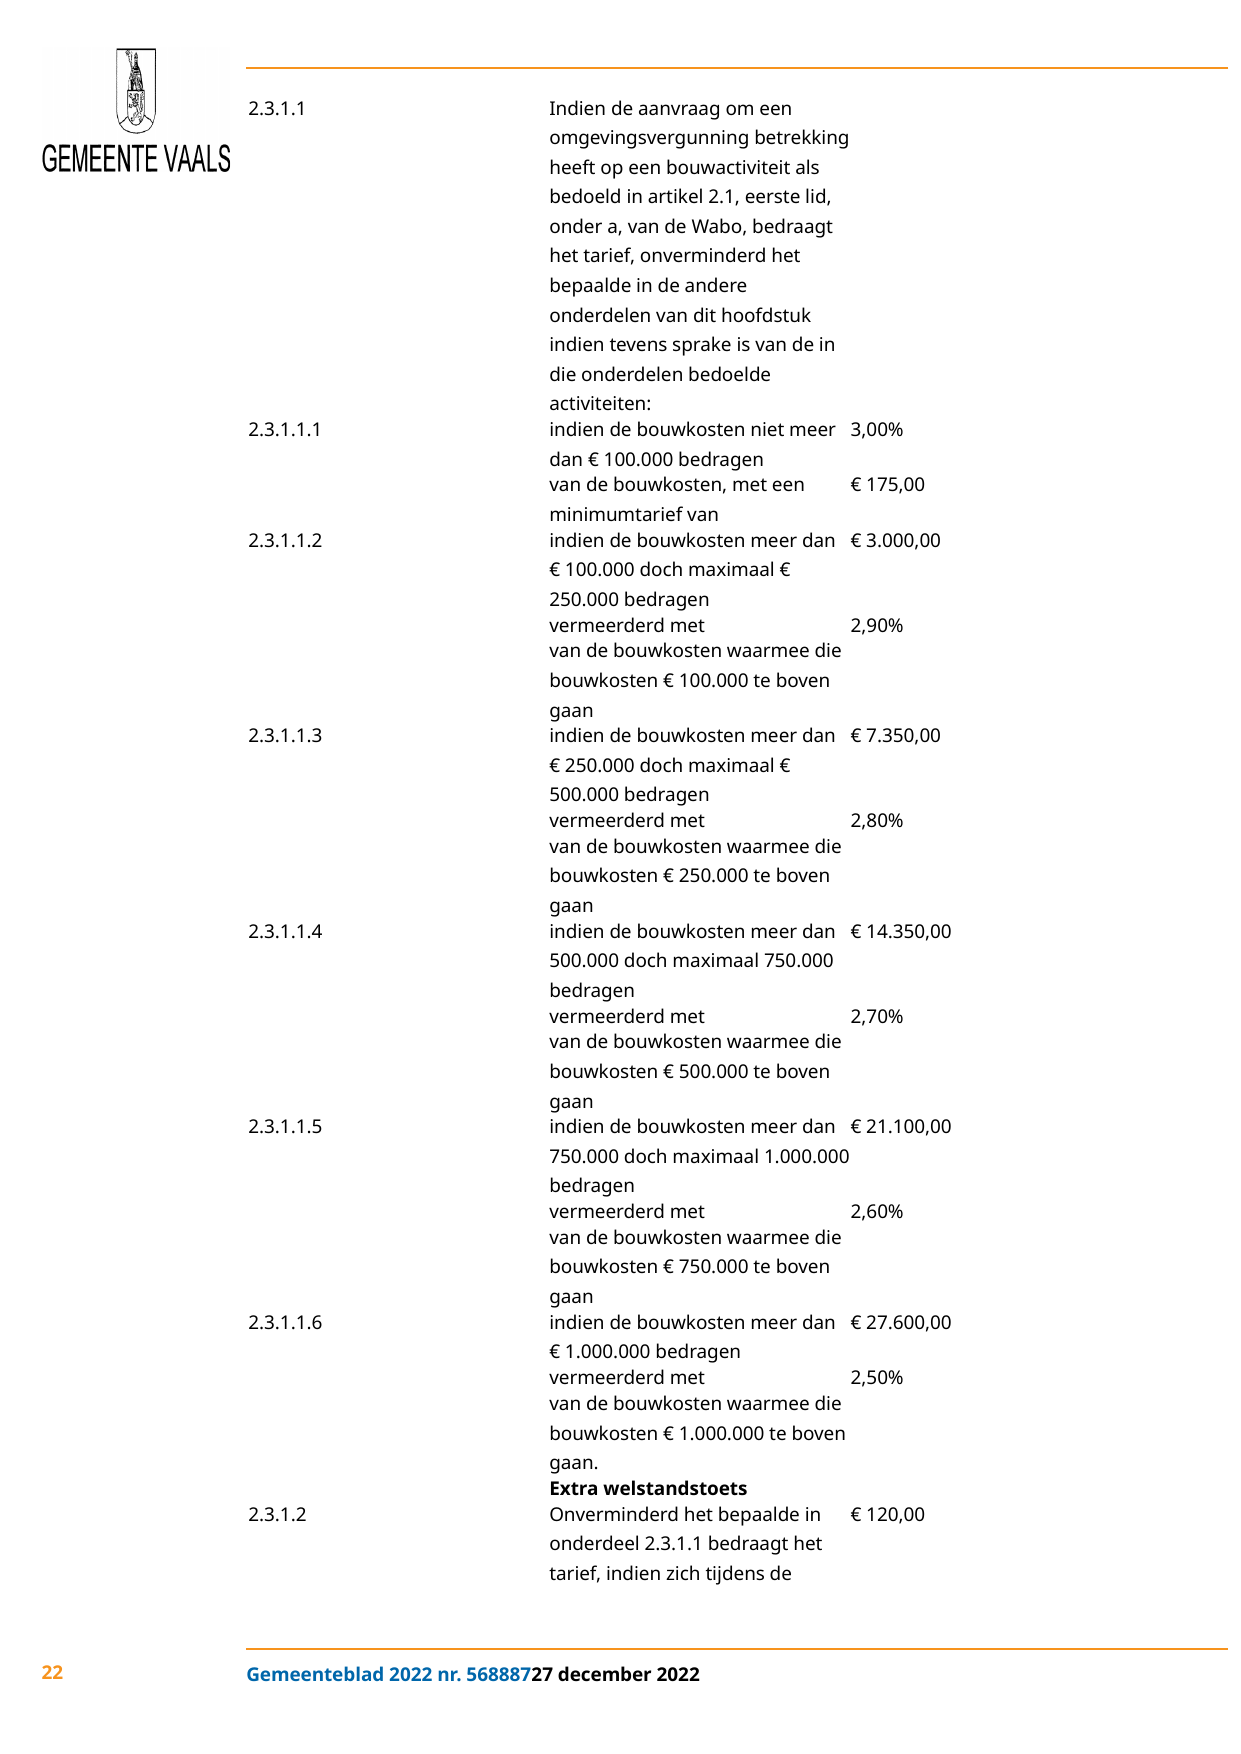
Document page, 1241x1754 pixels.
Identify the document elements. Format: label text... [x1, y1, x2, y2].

table_cell € 27.600,00 [850, 1309, 1152, 1364]
table_cell [248, 1029, 549, 1113]
table_cell vermeerderd met [549, 612, 850, 638]
table_cell van de bouwkosten waarmee die bouwkosten € 750.000 te boven gaan [549, 1224, 850, 1309]
table_cell [850, 638, 1152, 722]
table_cell [248, 1475, 549, 1501]
table_cell vermeerderd met [549, 1003, 850, 1029]
table_cell indien de bouwkosten meer dan € 1.000.000 bedragen [549, 1309, 850, 1364]
table_cell [248, 1199, 549, 1224]
table_cell 2.3.1.1.1 [248, 416, 549, 472]
table_cell € 3.000,00 [850, 527, 1152, 612]
table_cell 2.3.1.1.2 [248, 527, 549, 612]
table_cell [850, 1390, 1152, 1475]
table_cell 2,50% [850, 1364, 1152, 1390]
picture [41, 47, 231, 172]
table_cell 2,60% [850, 1199, 1152, 1224]
table_cell 2.3.1.2 [248, 1501, 549, 1586]
table_cell indien de bouwkosten niet meer dan € 100.000 bedragen [549, 416, 850, 472]
table_cell Indien de aanvraag om een omgevingsvergunning betrekking heeft op een bouwactiviteit als bedoeld in artikel 2.1, eerste lid, onder a, van de Wabo, bedraagt het tarief, onverminderd het bepaalde in de andere onderdelen van dit hoofdstuk indien tevens sprake is van de in die onderdelen bedoelde activiteiten: [549, 95, 850, 416]
table_cell [850, 1224, 1152, 1309]
table_cell vermeerderd met [549, 1364, 850, 1390]
table_cell 2,70% [850, 1003, 1152, 1029]
table_cell [248, 1364, 549, 1390]
table_cell € 7.350,00 [850, 723, 1152, 807]
table_cell 2,80% [850, 808, 1152, 833]
table_cell van de bouwkosten waarmee die bouwkosten € 500.000 te boven gaan [549, 1029, 850, 1113]
table_cell [248, 808, 549, 833]
table_cell 3,00% [850, 416, 1152, 472]
table_cell van de bouwkosten, met een minimumtarief van [549, 472, 850, 527]
table_cell € 21.100,00 [850, 1114, 1152, 1198]
table_cell 2.3.1.1 [248, 95, 549, 416]
table_cell [248, 638, 549, 722]
table_cell indien de bouwkosten meer dan 750.000 doch maximaal 1.000.000 bedragen [549, 1114, 850, 1198]
table_cell [850, 833, 1152, 918]
table_cell € 14.350,00 [850, 918, 1152, 1003]
table_cell [248, 833, 549, 918]
table_cell van de bouwkosten waarmee die bouwkosten € 250.000 te boven gaan [549, 833, 850, 918]
table_cell € 175,00 [850, 472, 1152, 527]
table_cell 2,90% [850, 612, 1152, 638]
table_cell Extra welstandstoets [549, 1475, 850, 1501]
table_cell indien de bouwkosten meer dan 500.000 doch maximaal 750.000 bedragen [549, 918, 850, 1003]
table_cell [248, 472, 549, 527]
table_cell van de bouwkosten waarmee die bouwkosten € 100.000 te boven gaan [549, 638, 850, 722]
table_cell indien de bouwkosten meer dan € 250.000 doch maximaal € 500.000 bedragen [549, 723, 850, 807]
table_cell 2.3.1.1.3 [248, 723, 549, 807]
table_cell [850, 1475, 1152, 1501]
table_cell [248, 612, 549, 638]
table_cell van de bouwkosten waarmee die bouwkosten € 1.000.000 te boven gaan. [549, 1390, 850, 1475]
table_cell vermeerderd met [549, 808, 850, 833]
table_cell Onverminderd het bepaalde in onderdeel 2.3.1.1 bedraagt het tarief, indien zich tijdens de [549, 1501, 850, 1586]
table_cell vermeerderd met [549, 1199, 850, 1224]
table_cell [248, 1224, 549, 1309]
table_cell indien de bouwkosten meer dan € 100.000 doch maximaal € 250.000 bedragen [549, 527, 850, 612]
table_cell [850, 1029, 1152, 1113]
table_cell € 120,00 [850, 1501, 1152, 1586]
table_cell [248, 1003, 549, 1029]
table_cell 2.3.1.1.5 [248, 1114, 549, 1198]
table_cell [850, 95, 1152, 416]
table_cell 2.3.1.1.4 [248, 918, 549, 1003]
table_cell 2.3.1.1.6 [248, 1309, 549, 1364]
table_cell [248, 1390, 549, 1475]
